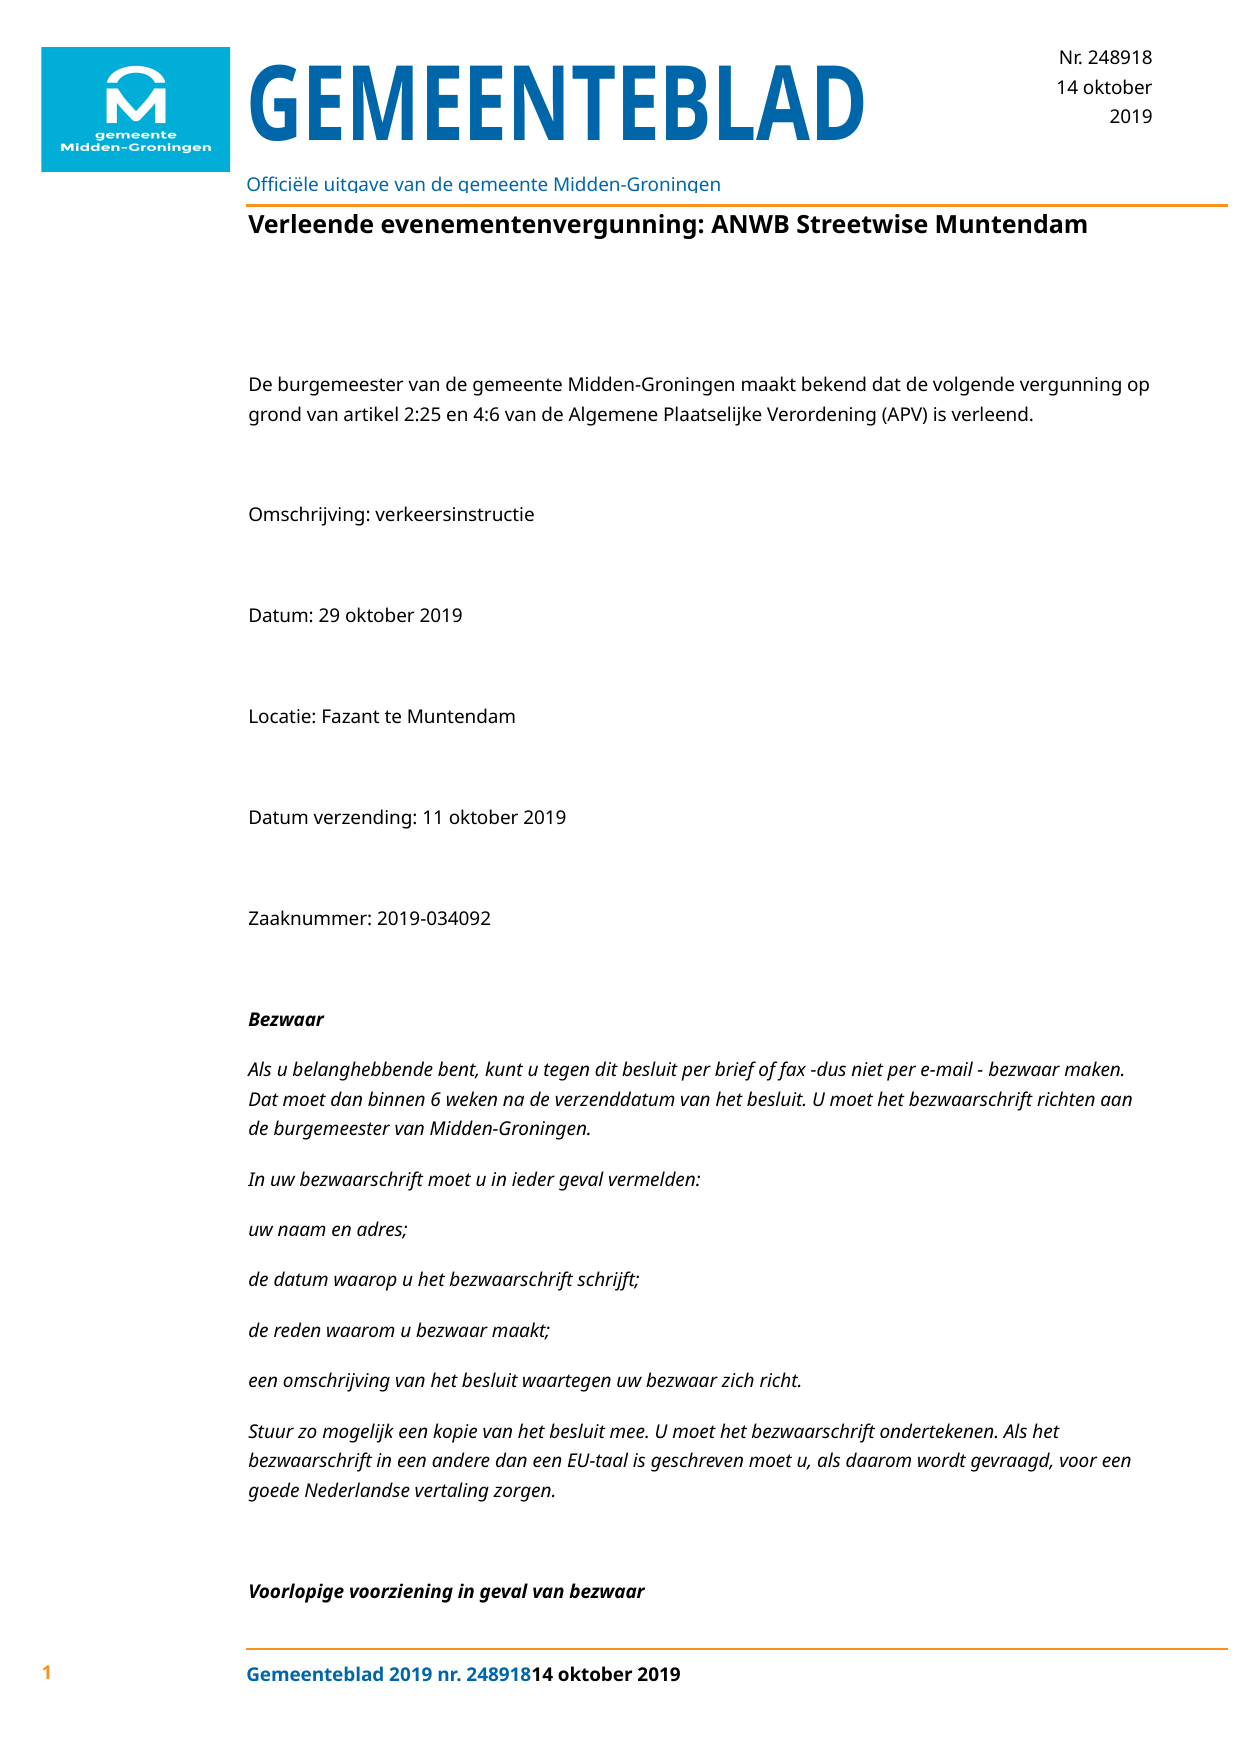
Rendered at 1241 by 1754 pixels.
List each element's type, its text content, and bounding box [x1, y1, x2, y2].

picture [108, 66, 164, 82]
text De burgemeester van de gemeente Midden-Groningen maakt bekend dat de volgende vergunning op grond van artikel 2:25 en 4:6 van de Algemene Plaatselijke Verordening (APV) is verleend. [248, 371, 1152, 426]
text Voorlopige voorziening in geval van bezwaar [248, 1578, 1152, 1603]
text de reden waarom u bezwaar maakt; [248, 1317, 1152, 1343]
text Datum verzending: 11 oktober 2019 [248, 804, 1152, 830]
text Locatie: Fazant te Muntendam [248, 703, 1152, 729]
text Verleende evenementenvergunning: ANWB Streetwise Muntendam [248, 207, 1152, 241]
text Datum: 29 oktober 2019 [248, 602, 1152, 628]
text Zaaknummer: 2019-034092 [248, 905, 1152, 931]
picture [107, 89, 165, 122]
text In uw bezwaarschrift moet u in ieder geval vermelden: [248, 1166, 1152, 1191]
picture [184, 146, 190, 153]
text uw naam en adres; [248, 1216, 1152, 1242]
text Als u belanghebbende bent, kunt u tegen dit besluit per brief of fax -dus niet per e-mail - bezwaar maken. Dat moet dan binnen 6 weken na de verzenddatum van het besluit. U moet het bezwaarschrift richten aan de burgemeester van Midden-Groningen. [248, 1056, 1152, 1141]
text Bezwaar [248, 1006, 1152, 1031]
text Omschrijving: verkeersinstructie [248, 502, 1152, 527]
text Stuur zo mogelijk een kopie van het besluit mee. U moet het bezwaarschrift ondertekenen. Als het bezwaarschrift in een andere dan een EU-taal is geschreven moet u, als daarom wordt gevraagd, voor een goede Nederlandse vertaling zorgen. [248, 1418, 1152, 1503]
text de datum waarop u het bezwaarschrift schrijft; [248, 1267, 1152, 1292]
text een omschrijving van het besluit waartegen uw bezwaar zich richt. [248, 1367, 1152, 1393]
